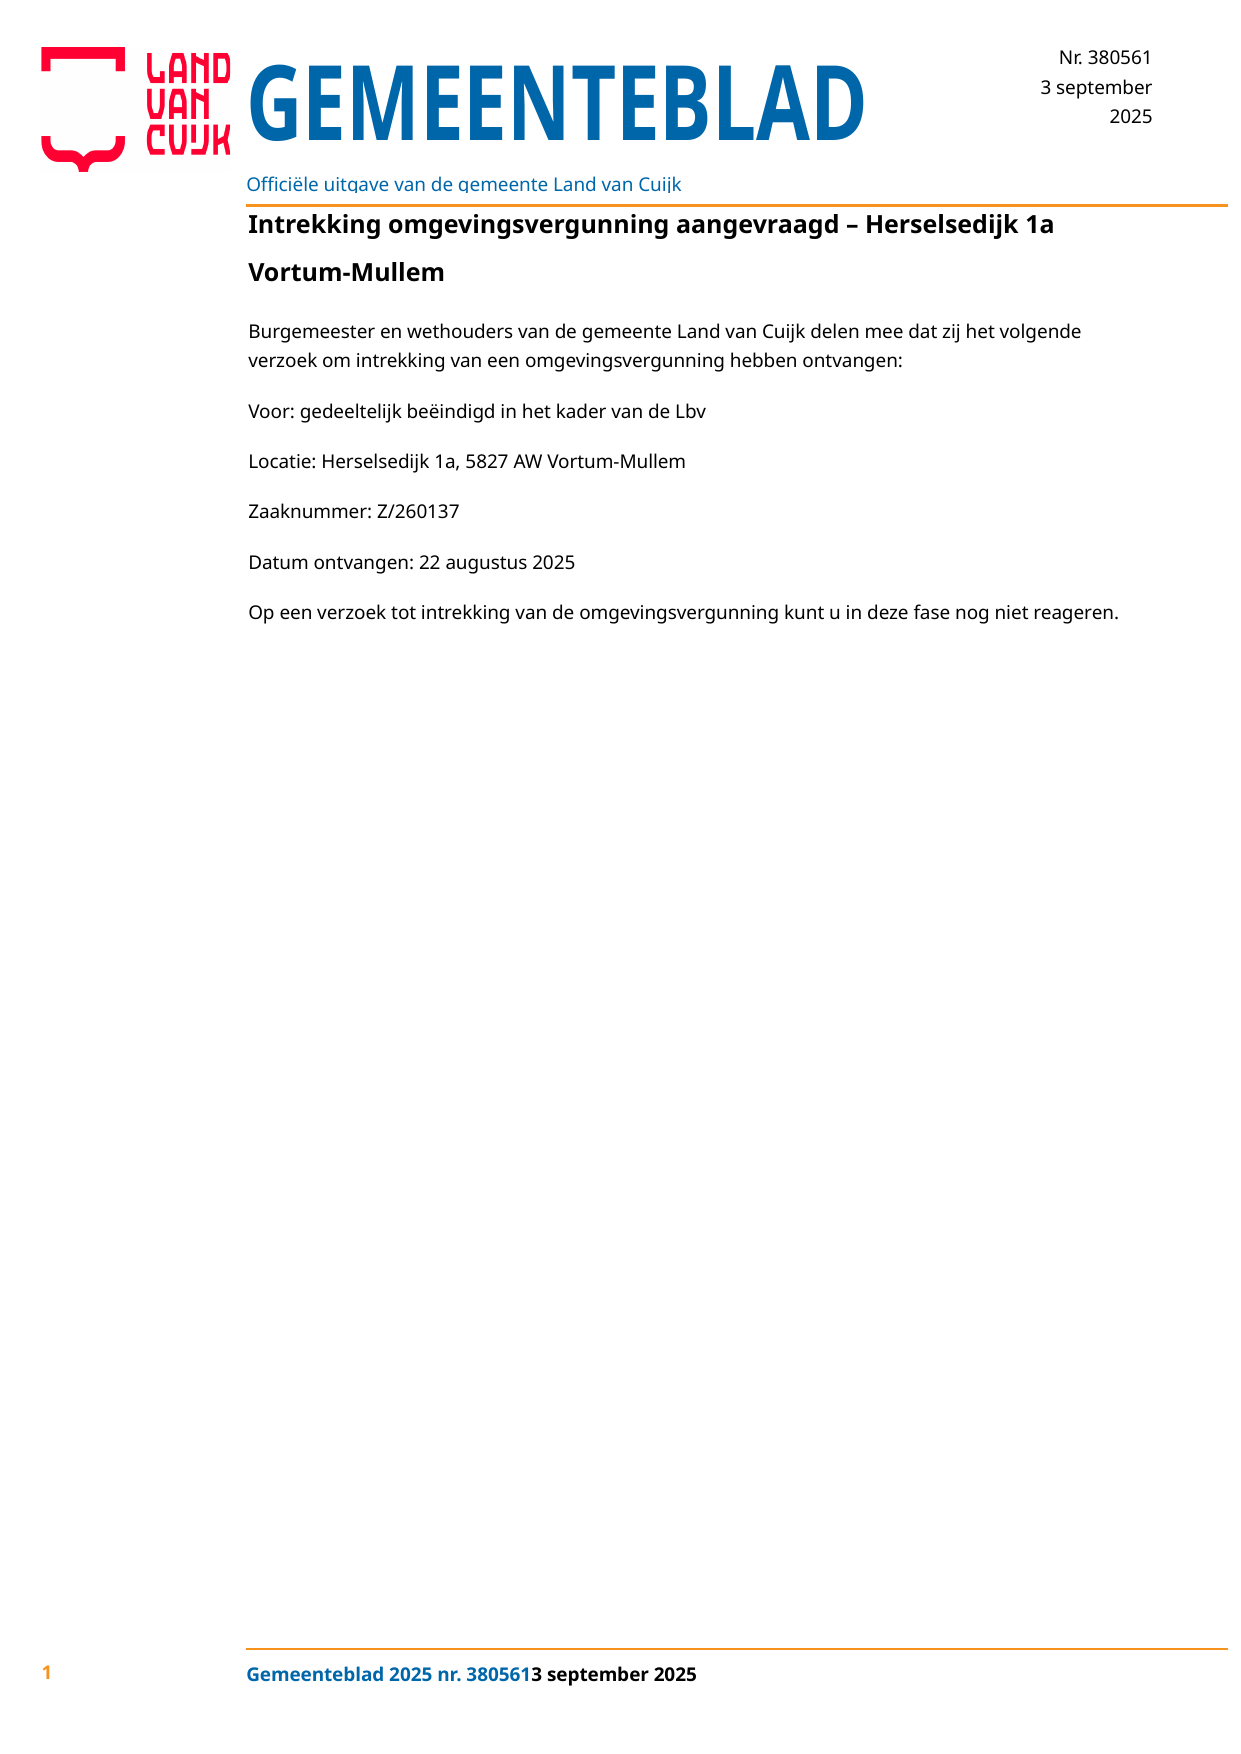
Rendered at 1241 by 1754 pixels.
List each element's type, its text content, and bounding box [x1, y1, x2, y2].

text Voor: gedeeltelijk beëindigd in het kader van de Lbv [248, 398, 1152, 424]
text Intrekking omgevingsvergunning aangevraagd – Herselsedijk 1a Vortum-Mullem [248, 207, 1152, 288]
text Op een verzoek tot intrekking van de omgevingsvergunning kunt u in deze fase nog niet reageren. [248, 599, 1152, 625]
text Datum ontvangen: 22 augustus 2025 [248, 549, 1152, 575]
picture [41, 47, 231, 172]
text Locatie: Herselsedijk 1a, 5827 AW Vortum-Mullem [248, 448, 1152, 474]
text Burgemeester en wethouders van de gemeente Land van Cuijk delen mee dat zij het volgende verzoek om intrekking van een omgevingsvergunning hebben ontvangen: [248, 318, 1152, 373]
text Zaaknummer: Z/260137 [248, 499, 1152, 524]
